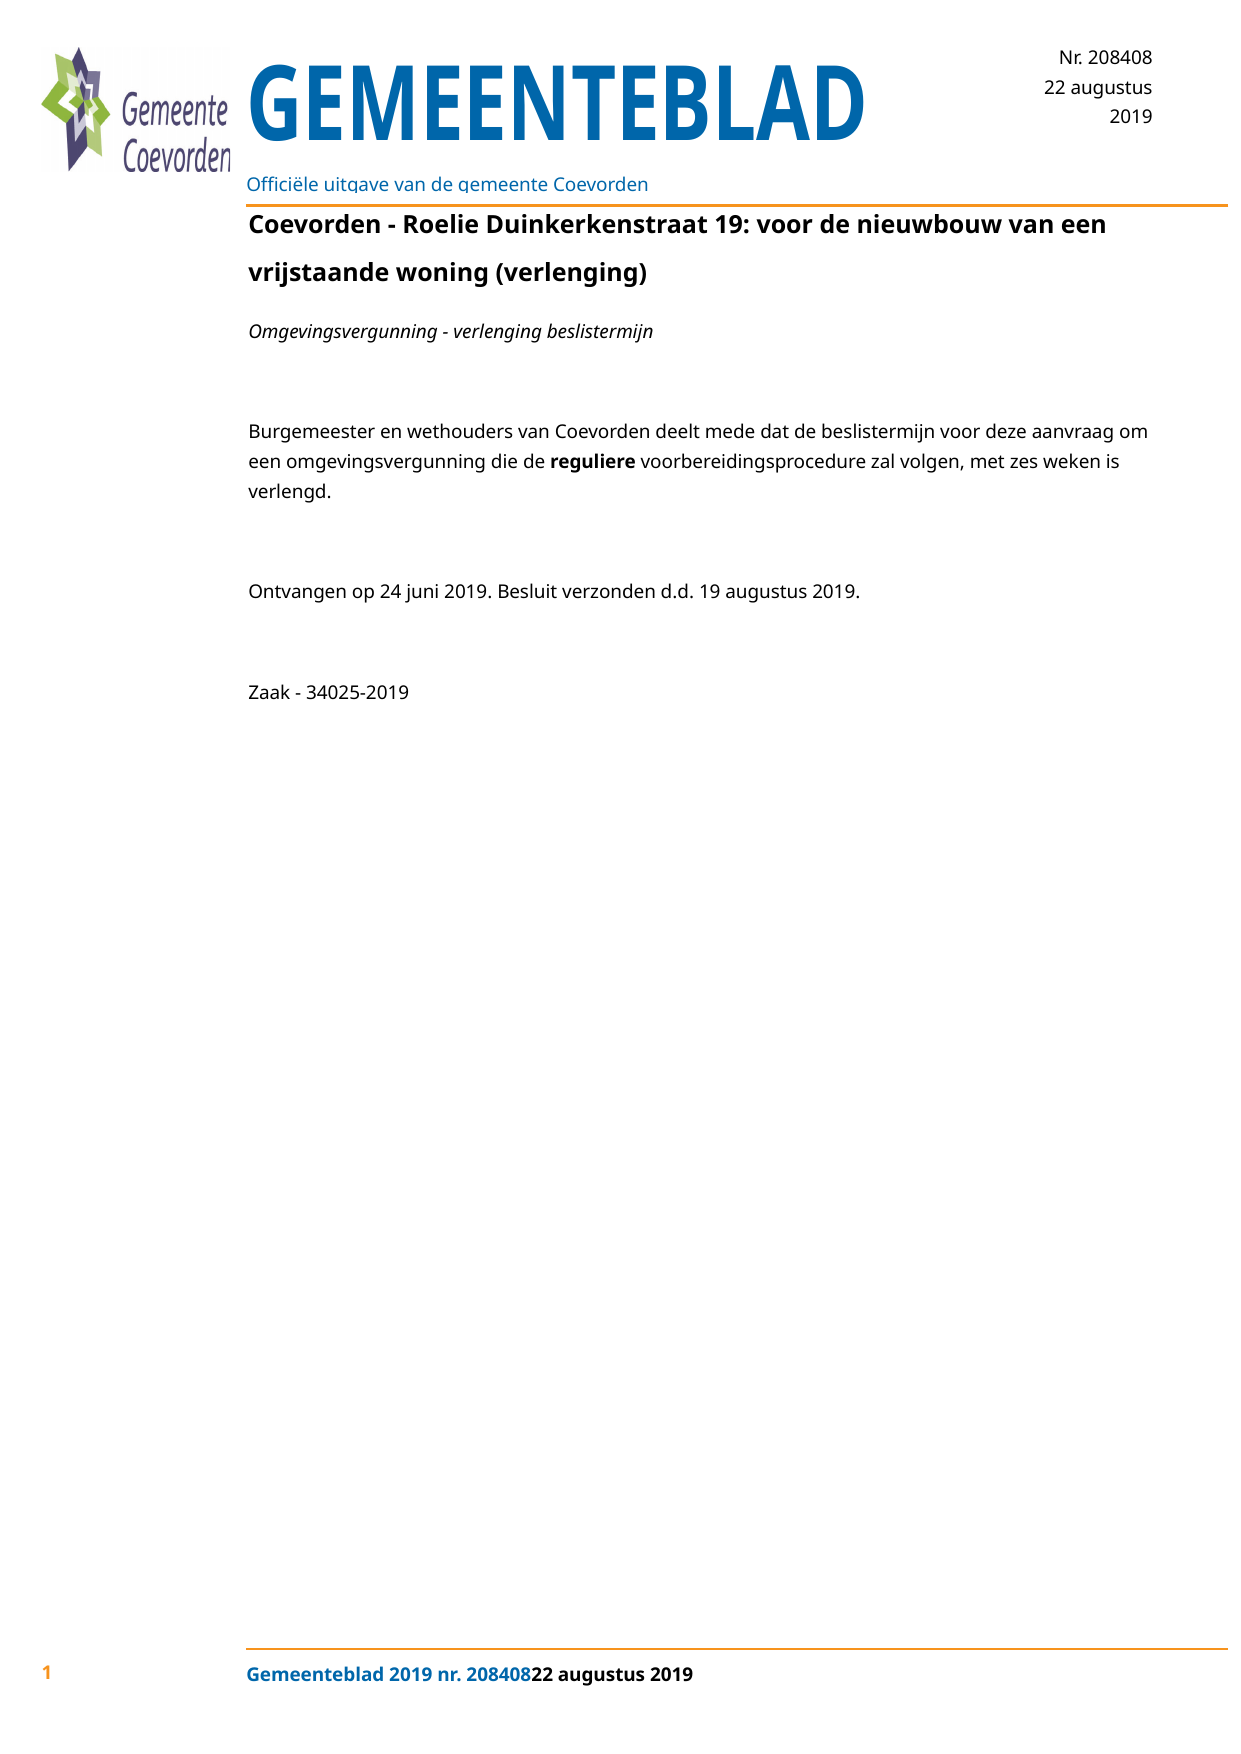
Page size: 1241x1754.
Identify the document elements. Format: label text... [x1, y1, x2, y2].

picture [41, 47, 231, 172]
text Ontvangen op 24 juni 2019. Besluit verzonden d.d. 19 augustus 2019. [248, 579, 1152, 604]
text Coevorden - Roelie Duinkerkenstraat 19: voor de nieuwbouw van een vrijstaande woning (verlenging) [248, 207, 1152, 288]
text Burgemeester en wethouders van Coevorden deelt mede dat de beslistermijn voor deze aanvraag om een omgevingsvergunning die de reguliere voorbereidingsprocedure zal volgen, met zes weken is verlengd. [248, 419, 1152, 504]
text Omgevingsvergunning - verlenging beslistermijn [248, 318, 1152, 344]
text Zaak - 34025-2019 [248, 679, 1152, 705]
